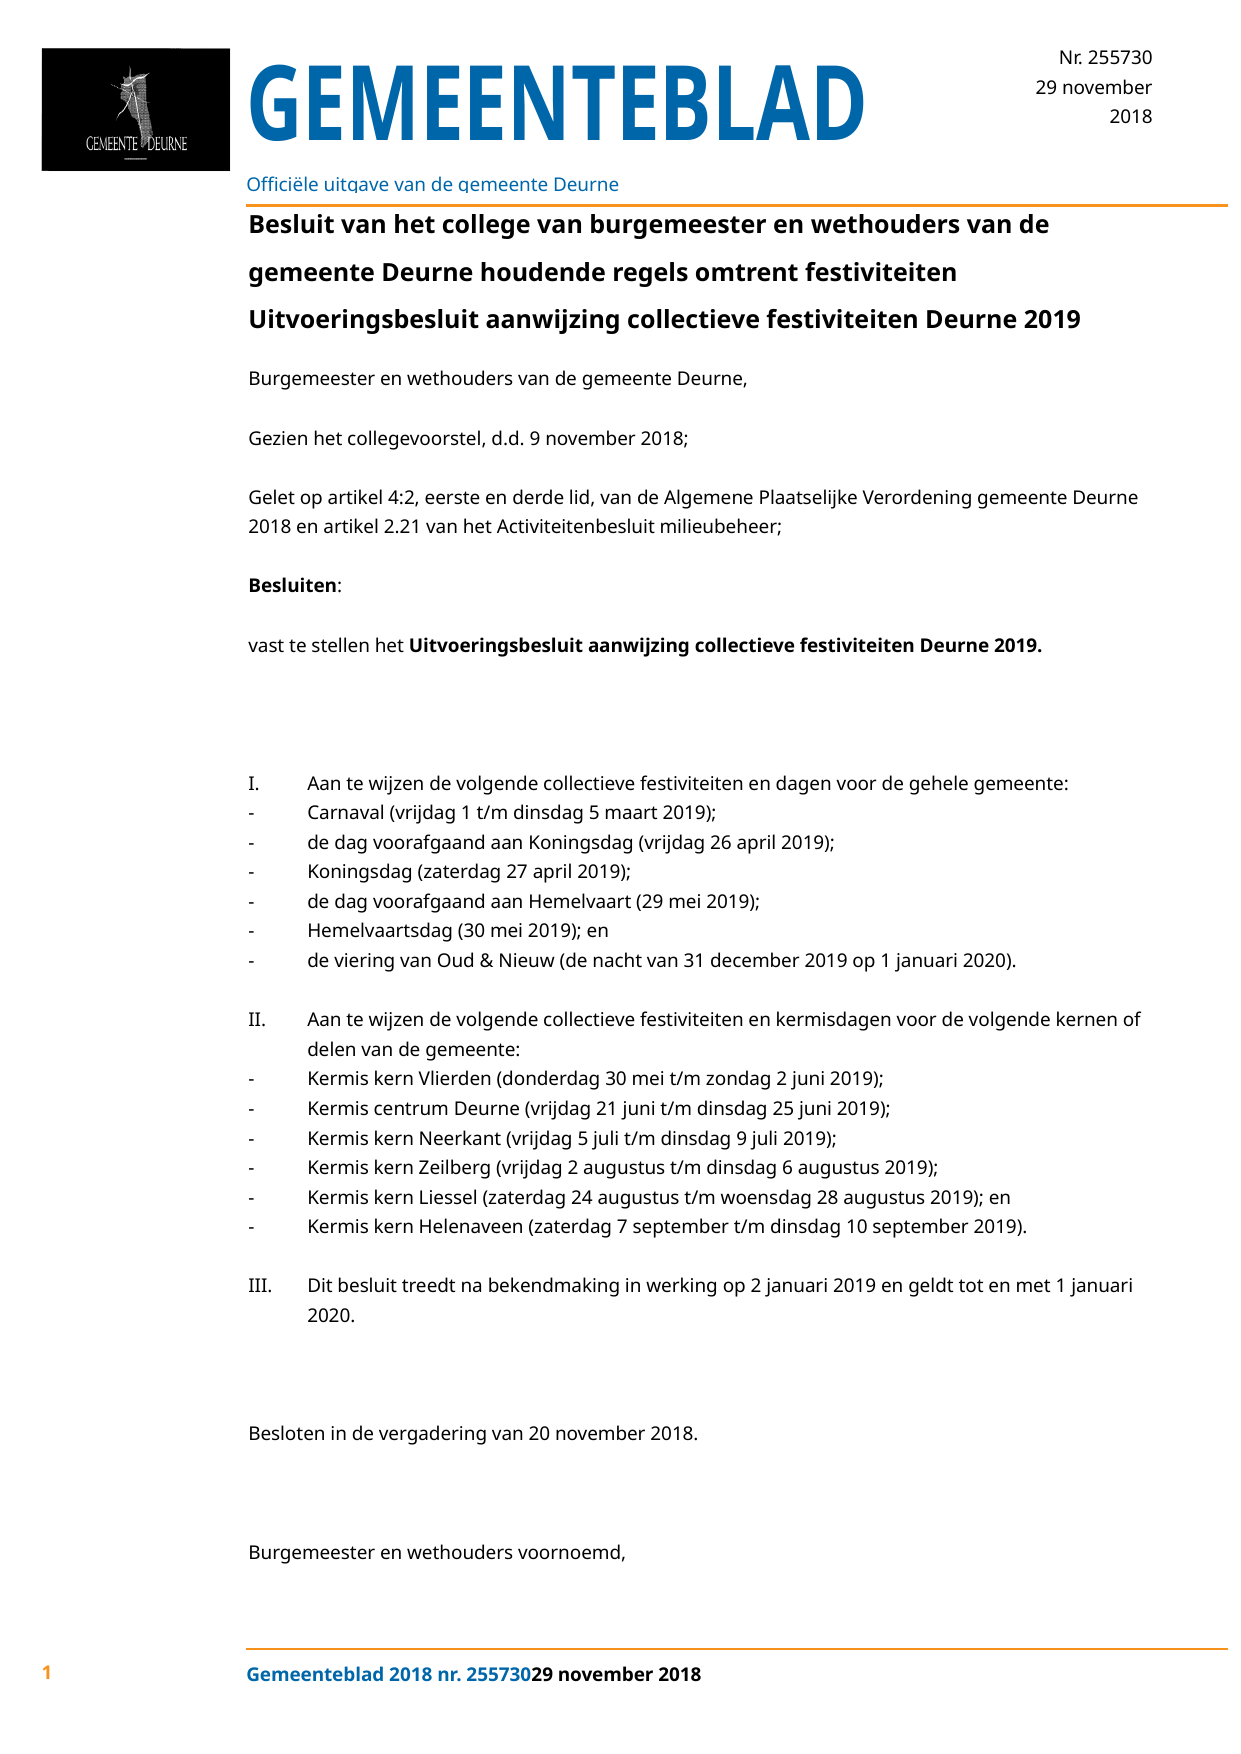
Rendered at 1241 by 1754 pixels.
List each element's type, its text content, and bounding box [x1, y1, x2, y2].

list Kermis kern Liessel (zaterdag 24 augustus t/m woensdag 28 augustus 2019); en [248, 1184, 1152, 1210]
list Kermis kern Neerkant (vrijdag 5 juli t/m dinsdag 9 juli 2019); [248, 1125, 1152, 1151]
text Besloten in de vergadering van 20 november 2018. [248, 1421, 1152, 1446]
list de dag voorafgaand aan Hemelvaart (29 mei 2019); [248, 888, 1152, 914]
list de dag voorafgaand aan Koningsdag (vrijdag 26 april 2019); [248, 829, 1152, 855]
list Aan te wijzen de volgende collectieve festiviteiten en kermisdagen voor de volgende kernen of delen van de gemeente: [248, 1006, 1152, 1062]
text vast te stellen het Uitvoeringsbesluit aanwijzing collectieve festiviteiten Deurne 2019. [248, 632, 1152, 657]
list Carnaval (vrijdag 1 t/m dinsdag 5 maart 2019); [248, 799, 1152, 825]
text Besluiten: [248, 573, 1152, 598]
list Aan te wijzen de volgende collectieve festiviteiten en dagen voor de gehele gemeente: [248, 770, 1152, 796]
list Kermis centrum Deurne (vrijdag 21 juni t/m dinsdag 25 juni 2019); [248, 1095, 1152, 1121]
list Kermis kern Helenaveen (zaterdag 7 september t/m dinsdag 10 september 2019). [248, 1213, 1152, 1239]
text Gezien het collegevoorstel, d.d. 9 november 2018; [248, 425, 1152, 450]
text Besluit van het college van burgemeester en wethouders van de gemeente Deurne houdende regels omtrent festiviteiten Uitvoeringsbesluit aanwijzing collectieve festiviteiten Deurne 2019 [248, 207, 1152, 336]
list de viering van Oud & Nieuw (de nacht van 31 december 2019 op 1 januari 2020). [248, 947, 1152, 973]
text Burgemeester en wethouders van de gemeente Deurne, [248, 366, 1152, 391]
picture [41, 47, 231, 172]
text Gelet op artikel 4:2, eerste en derde lid, van de Algemene Plaatselijke Verordening gemeente Deurne 2018 en artikel 2.21 van het Activiteitenbesluit milieubeheer; [248, 484, 1152, 539]
list Kermis kern Zeilberg (vrijdag 2 augustus t/m dinsdag 6 augustus 2019); [248, 1154, 1152, 1180]
list Hemelvaartsdag (30 mei 2019); en [248, 918, 1152, 943]
list Kermis kern Vlierden (donderdag 30 mei t/m zondag 2 juni 2019); [248, 1066, 1152, 1091]
list Koningsdag (zaterdag 27 april 2019); [248, 858, 1152, 884]
text Burgemeester en wethouders voornoemd, [248, 1539, 1152, 1565]
list Dit besluit treedt na bekendmaking in werking op 2 januari 2019 en geldt tot en met 1 januari 2020. [248, 1273, 1152, 1328]
